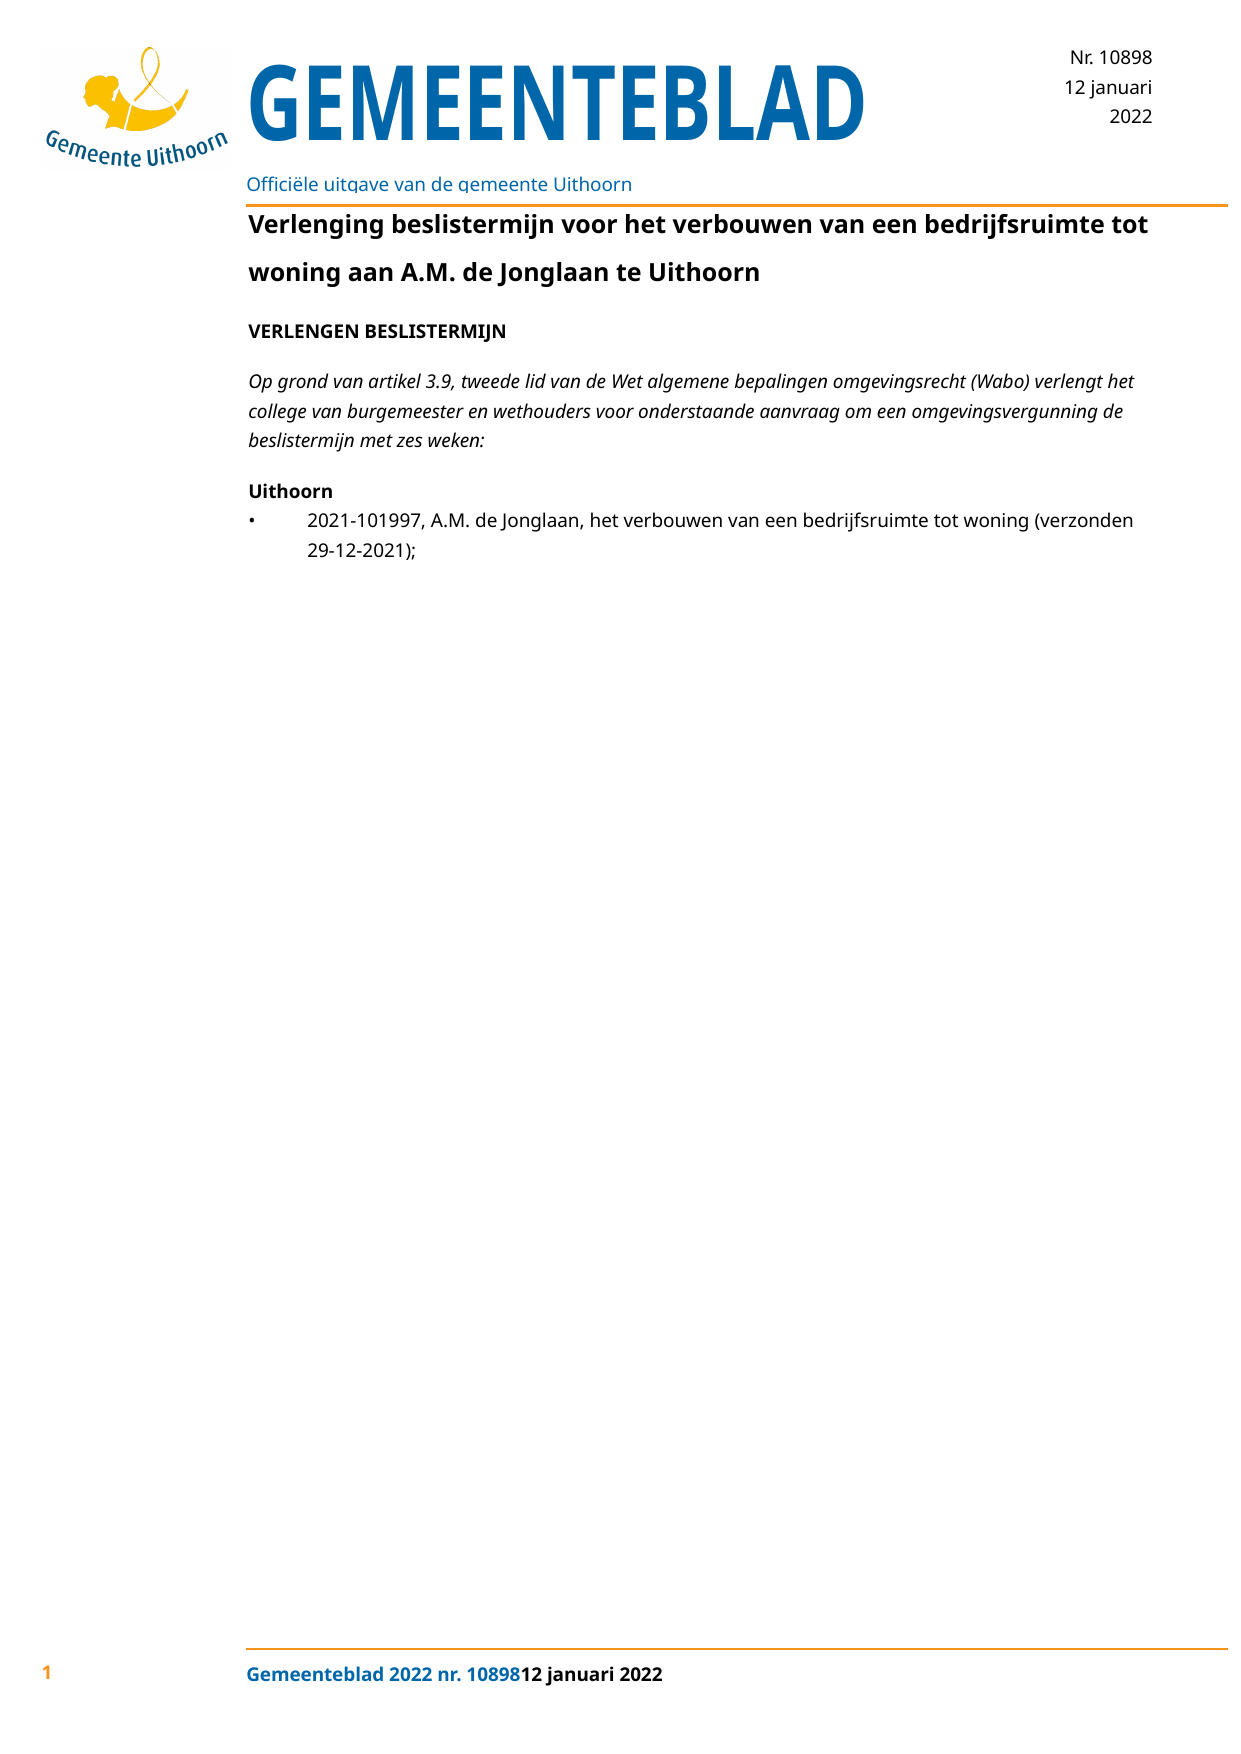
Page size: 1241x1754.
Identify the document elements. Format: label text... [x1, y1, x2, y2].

picture [41, 47, 231, 172]
text Op grond van artikel 3.9, tweede lid van de Wet algemene bepalingen omgevingsrecht (Wabo) verlengt het college van burgemeester en wethouders voor onderstaande aanvraag om een omgevingsvergunning de beslistermijn met zes weken: [248, 368, 1152, 453]
text Uithoorn [248, 478, 1152, 504]
list 2021-101997, A.M. de Jonglaan, het verbouwen van een bedrijfsruimte tot woning (verzonden 29-12-2021); [248, 507, 1152, 563]
text Verlenging beslistermijn voor het verbouwen van een bedrijfsruimte tot woning aan A.M. de Jonglaan te Uithoorn [248, 207, 1152, 288]
text VERLENGEN BESLISTERMIJN [248, 318, 1152, 344]
